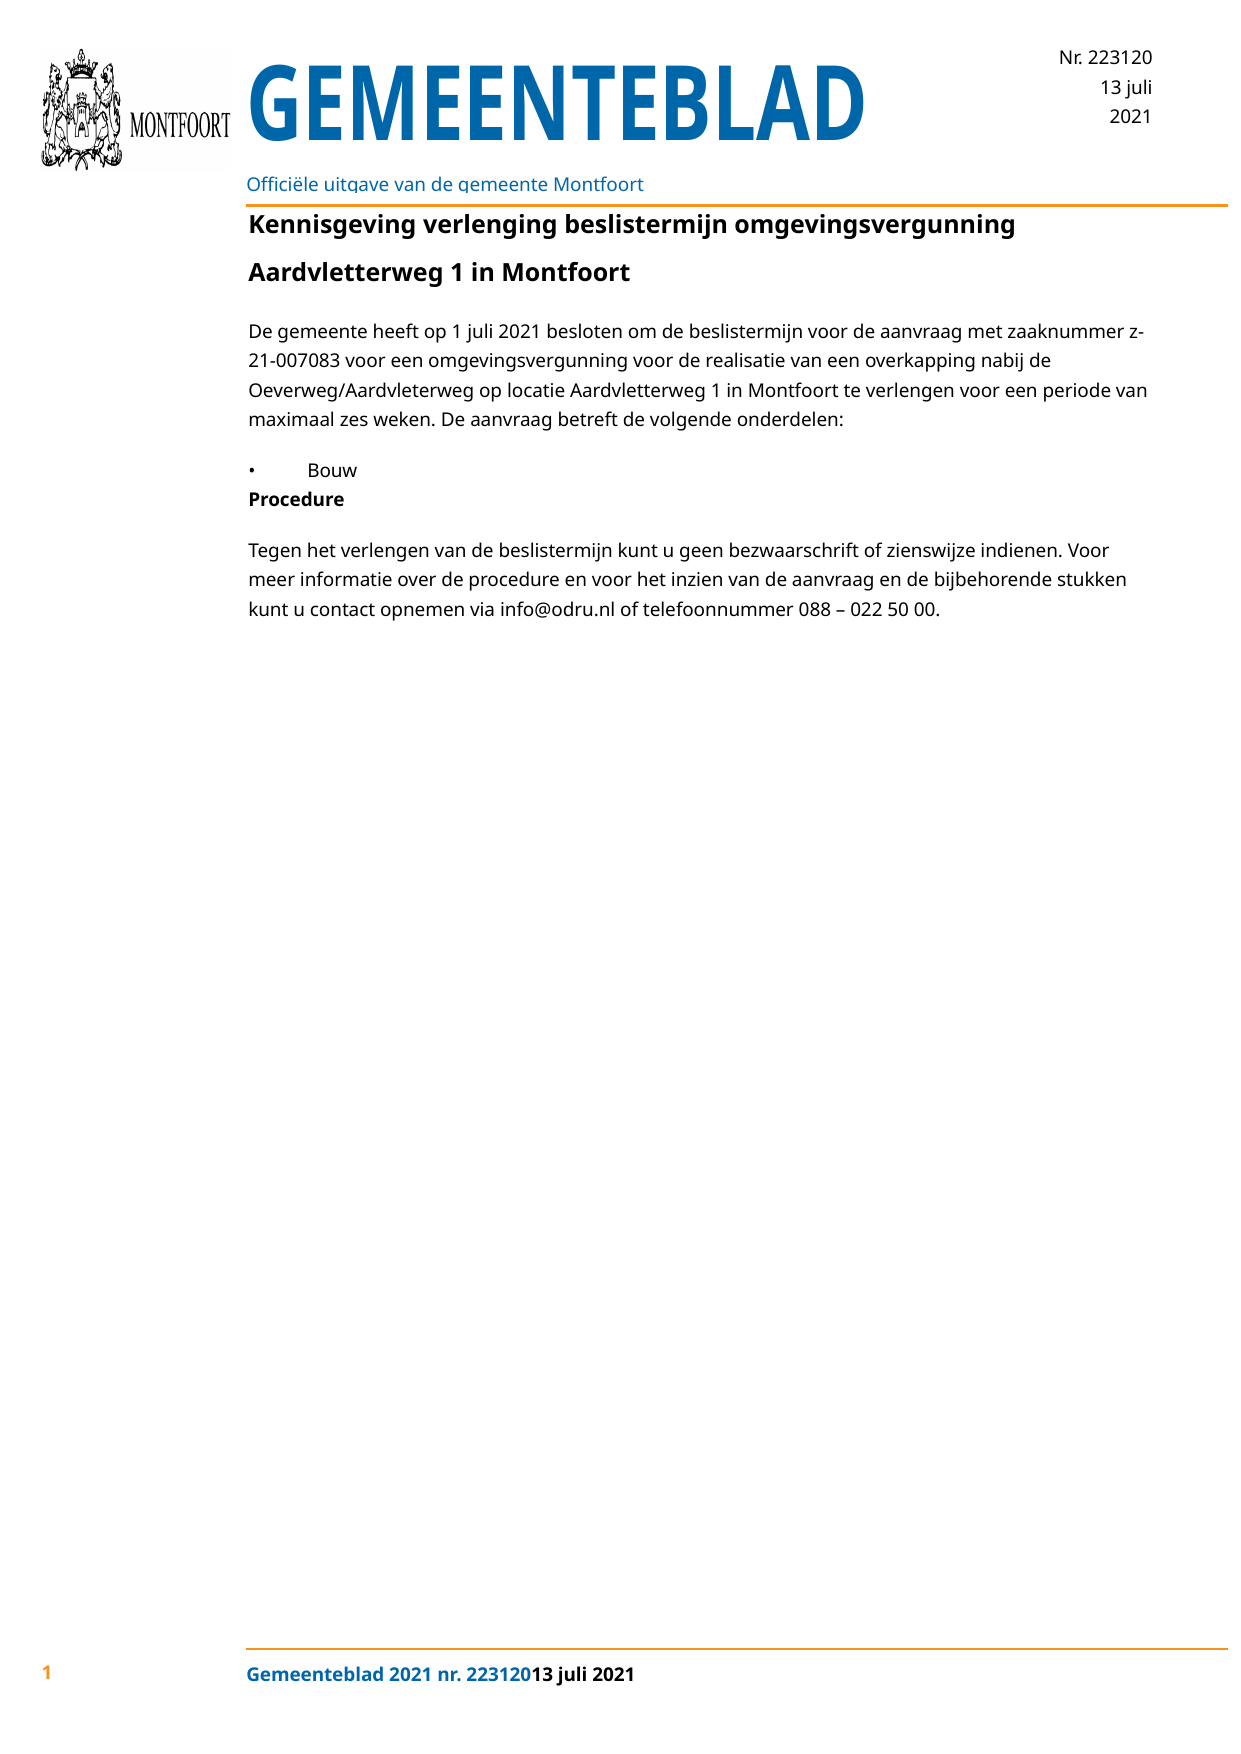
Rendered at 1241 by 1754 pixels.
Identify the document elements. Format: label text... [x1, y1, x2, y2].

picture [41, 47, 231, 172]
text Kennisgeving verlenging beslistermijn omgevingsvergunning Aardvletterweg 1 in Montfoort [248, 207, 1152, 288]
text De gemeente heeft op 1 juli 2021 besloten om de beslistermijn voor de aanvraag met zaaknummer z-21-007083 voor een omgevingsvergunning voor de realisatie van een overkapping nabij de Oeverweg/Aardvleterweg op locatie Aardvletterweg 1 in Montfoort te verlengen voor een periode van maximaal zes weken. De aanvraag betreft de volgende onderdelen: [248, 318, 1152, 432]
text Procedure [248, 487, 1152, 512]
list Bouw [248, 457, 1152, 483]
text Tegen het verlengen van de beslistermijn kunt u geen bezwaarschrift of zienswijze indienen. Voor meer informatie over de procedure en voor het inzien van de aanvraag en de bijbehorende stukken kunt u contact opnemen via info@odru.nl of telefoonnummer 088 – 022 50 00. [248, 537, 1152, 622]
